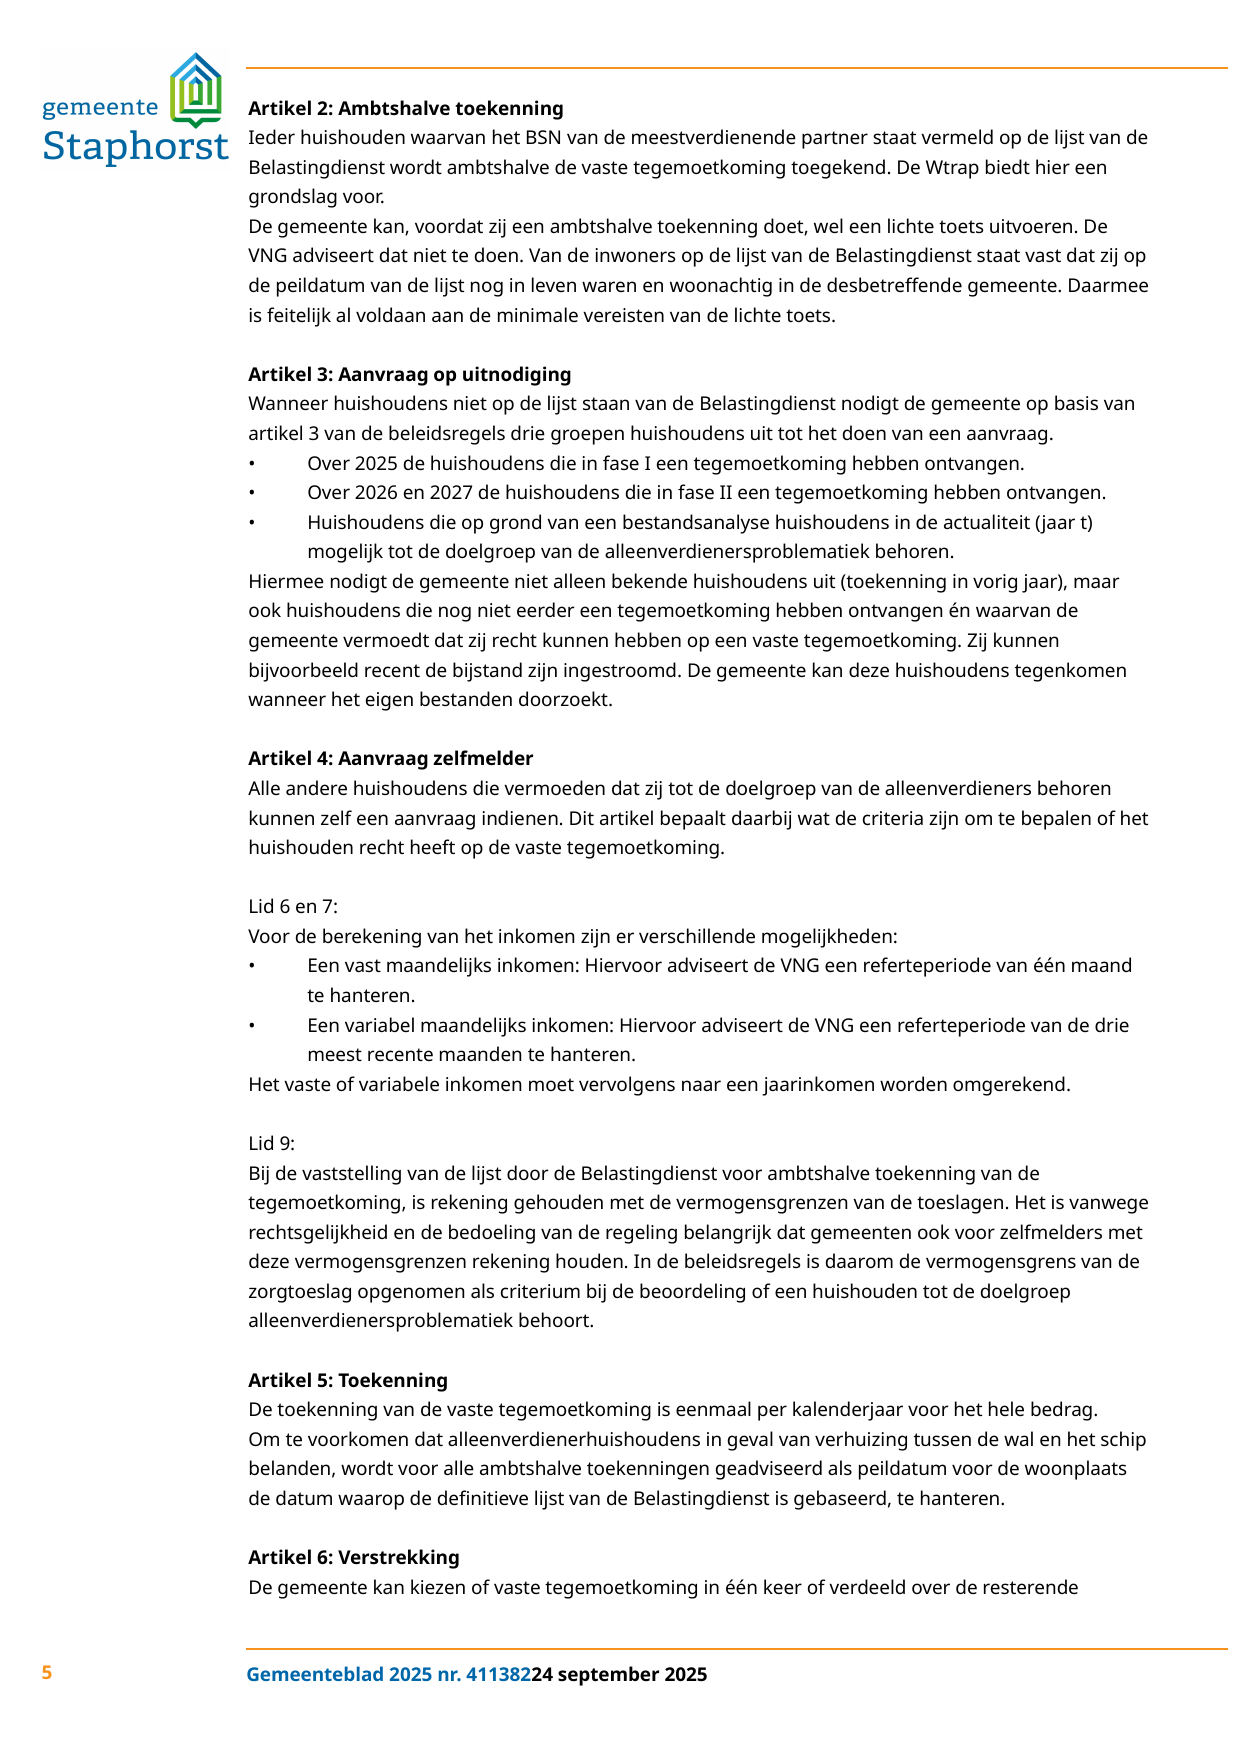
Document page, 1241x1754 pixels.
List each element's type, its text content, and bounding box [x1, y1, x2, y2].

list Huishoudens die op grond van een bestandsanalyse huishoudens in de actualiteit (jaar t) mogelijk tot de doelgroep van de alleenverdienersproblematiek behoren. [248, 509, 1152, 564]
text Artikel 5: Toekenning [248, 1367, 1152, 1393]
text Voor de berekening van het inkomen zijn er verschillende mogelijkheden: [248, 923, 1152, 949]
picture [41, 47, 231, 172]
text Bij de vaststelling van de lijst door de Belastingdienst voor ambtshalve toekenning van de tegemoetkoming, is rekening gehouden met de vermogensgrenzen van de toeslagen. Het is vanwege rechtsgelijkheid en de bedoeling van de regeling belangrijk dat gemeenten ook voor zelfmelders met deze vermogensgrenzen rekening houden. In de beleidsregels is daarom de vermogensgrens van de zorgtoeslag opgenomen als criterium bij de beoordeling of een huishouden tot de doelgroep alleenverdienersproblematiek behoort. [248, 1160, 1152, 1333]
text Artikel 4: Aanvraag zelfmelder [248, 746, 1152, 771]
text Lid 9: [248, 1130, 1152, 1156]
text Lid 6 en 7: [248, 893, 1152, 919]
text Wanneer huishoudens niet op de lijst staan van de Belastingdienst nodigt de gemeente op basis van artikel 3 van de beleidsregels drie groepen huishoudens uit tot het doen van een aanvraag. [248, 391, 1152, 446]
text Artikel 6: Verstrekking [248, 1544, 1152, 1570]
text De toekenning van de vaste tegemoetkoming is eenmaal per kalenderjaar voor het hele bedrag. [248, 1396, 1152, 1422]
text Artikel 3: Aanvraag op uitnodiging [248, 361, 1152, 387]
text De gemeente kan kiezen of vaste tegemoetkoming in één keer of verdeeld over de resterende [248, 1574, 1152, 1600]
text Artikel 2: Ambtshalve toekenning [248, 95, 1152, 121]
list Over 2026 en 2027 de huishoudens die in fase II een tegemoetkoming hebben ontvangen. [248, 479, 1152, 505]
text Hiermee nodigt de gemeente niet alleen bekende huishoudens uit (toekenning in vorig jaar), maar ook huishoudens die nog niet eerder een tegemoetkoming hebben ontvangen én waarvan de gemeente vermoedt dat zij recht kunnen hebben op een vaste tegemoetkoming. Zij kunnen bijvoorbeeld recent de bijstand zijn ingestroomd. De gemeente kan deze huishoudens tegenkomen wanneer het eigen bestanden doorzoekt. [248, 568, 1152, 712]
text Ieder huishouden waarvan het BSN van de meestverdienende partner staat vermeld op de lijst van de Belastingdienst wordt ambtshalve de vaste tegemoetkoming toegekend. De Wtrap biedt hier een grondslag voor. [248, 124, 1152, 209]
list Een vast maandelijks inkomen: Hiervoor adviseert de VNG een referteperiode van één maand te hanteren. [248, 953, 1152, 1008]
text Om te voorkomen dat alleenverdienerhuishoudens in geval van verhuizing tussen de wal en het schip belanden, wordt voor alle ambtshalve toekenningen geadviseerd als peildatum voor de woonplaats de datum waarop de definitieve lijst van de Belastingdienst is gebaseerd, te hanteren. [248, 1426, 1152, 1511]
text Het vaste of variabele inkomen moet vervolgens naar een jaarinkomen worden omgerekend. [248, 1071, 1152, 1097]
list Een variabel maandelijks inkomen: Hiervoor adviseert de VNG een referteperiode van de drie meest recente maanden te hanteren. [248, 1012, 1152, 1067]
text Alle andere huishoudens die vermoeden dat zij tot de doelgroep van de alleenverdieners behoren kunnen zelf een aanvraag indienen. Dit artikel bepaalt daarbij wat de criteria zijn om te bepalen of het huishouden recht heeft op de vaste tegemoetkoming. [248, 775, 1152, 860]
text De gemeente kan, voordat zij een ambtshalve toekenning doet, wel een lichte toets uitvoeren. De VNG adviseert dat niet te doen. Van de inwoners op de lijst van de Belastingdienst staat vast dat zij op de peildatum van de lijst nog in leven waren en woonachtig in de desbetreffende gemeente. Daarmee is feitelijk al voldaan aan de minimale vereisten van de lichte toets. [248, 213, 1152, 328]
list Over 2025 de huishoudens die in fase I een tegemoetkoming hebben ontvangen. [248, 450, 1152, 476]
